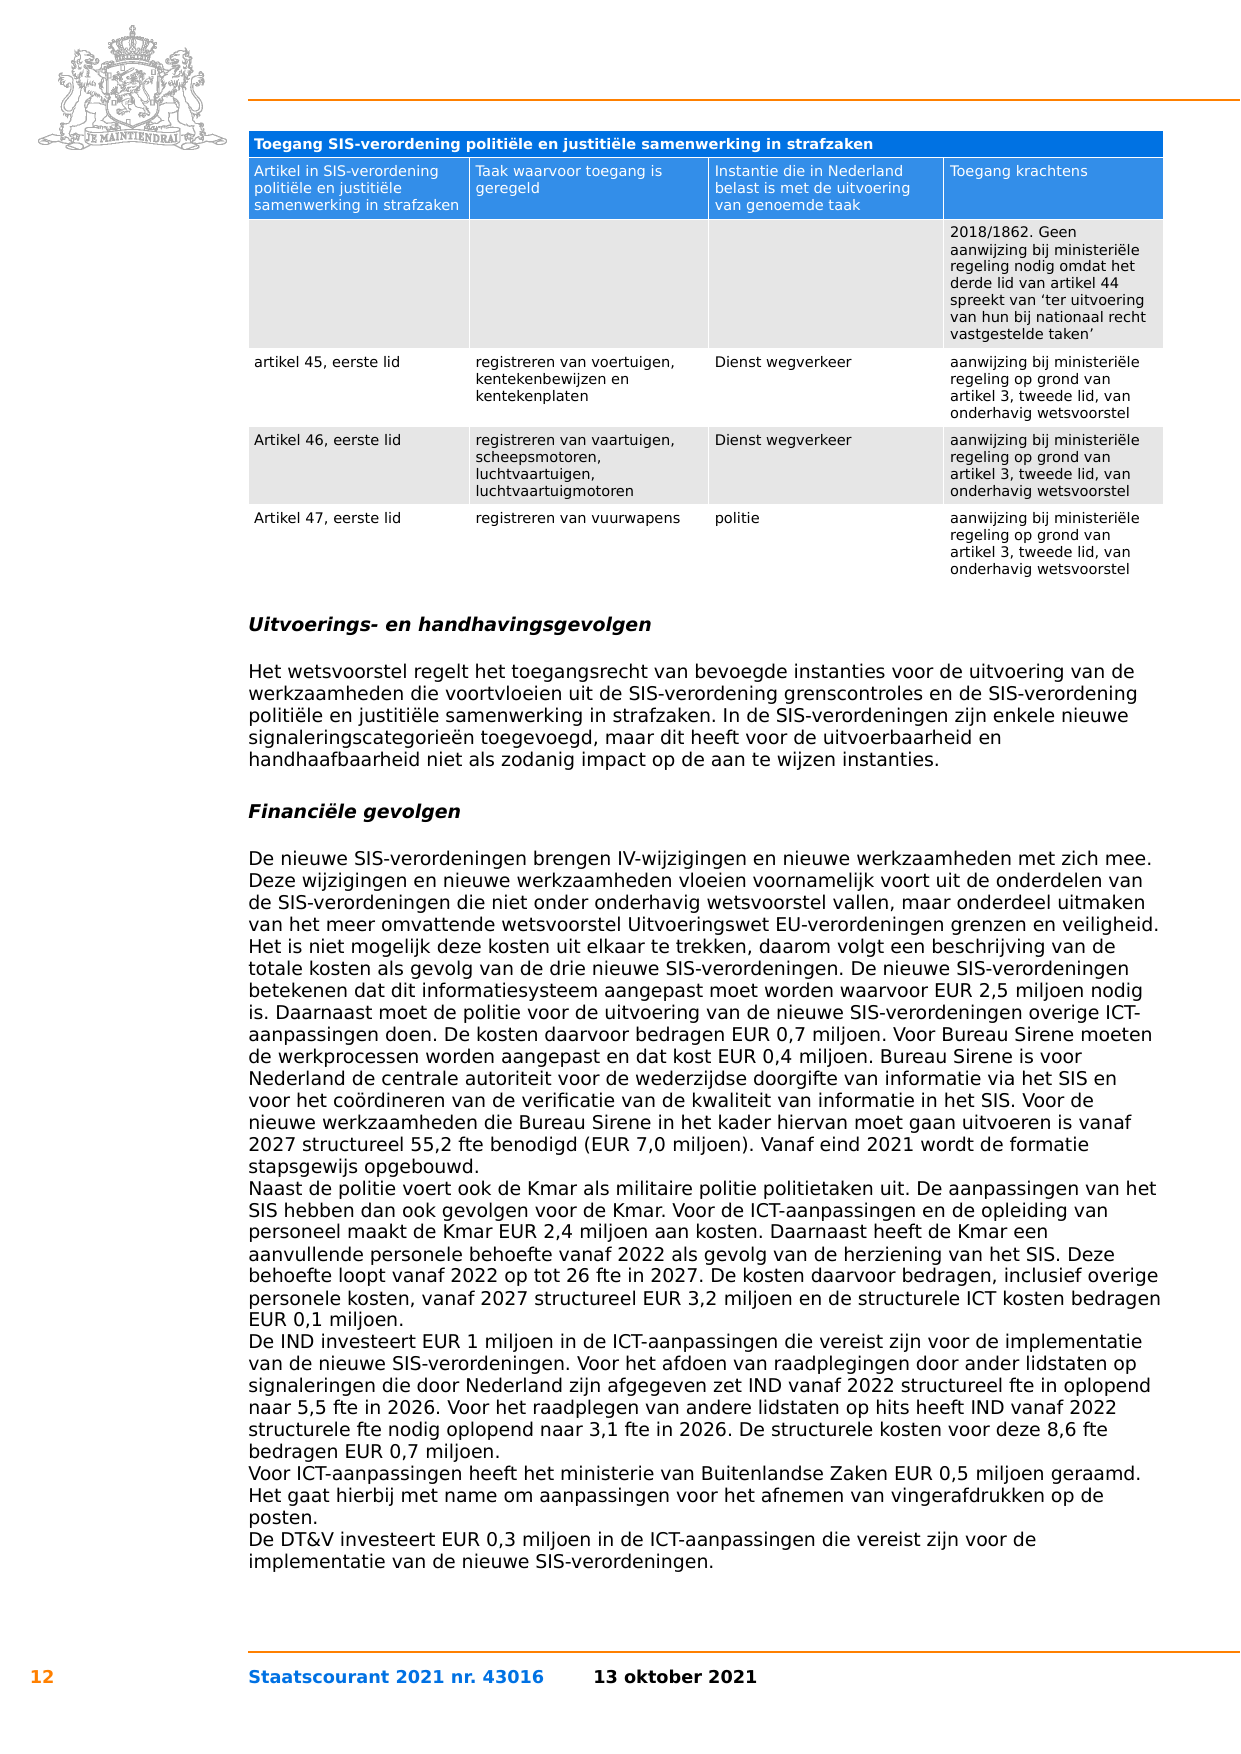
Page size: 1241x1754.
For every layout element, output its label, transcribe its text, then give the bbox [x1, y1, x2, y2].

text Voor ICT-aanpassingen heeft het ministerie van Buitenlandse Zaken EUR 0,5 miljoen geraamd. Het gaat hierbij met name om aanpassingen voor het afnemen van vingerafdrukken op de posten. [248, 1463, 1163, 1529]
table_cell Dienst wegverkeer [709, 427, 943, 504]
table_cell 2018/1862. Geen aanwijzing bij ministeriële regeling nodig omdat het derde lid van artikel 44 spreekt van ‘ter uitvoering van hun bij nationaal recht vastgestelde taken’ [944, 220, 1163, 348]
text De IND investeert EUR 1 miljoen in de ICT-aanpassingen die vereist zijn voor de implementatie van de nieuwe SIS-verordeningen. Voor het afdoen van raadplegingen door ander lidstaten op signaleringen die door Nederland zijn afgegeven zet IND vanaf 2022 structureel fte in oplopend naar 5,5 fte in 2026. Voor het raadplegen van andere lidstaten op hits heeft IND vanaf 2022 structurele fte nodig oplopend naar 3,1 fte in 2026. De structurele kosten voor deze 8,6 fte bedragen EUR 0,7 miljoen. [248, 1331, 1163, 1463]
text Het wetsvoorstel regelt het toegangsrecht van bevoegde instanties voor de uitvoering van de werkzaamheden die voortvloeien uit de SIS-verordening grenscontroles en de SIS-verordening politiële en justitiële samenwerking in strafzaken. In de SIS-verordeningen zijn enkele nieuwe signaleringscategorieën toegevoegd, maar dit heeft voor de uitvoerbaarheid en handhaafbaarheid niet als zodanig impact op de aan te wijzen instanties. [248, 661, 1163, 771]
table_cell politie [709, 506, 943, 583]
text De DT&V investeert EUR 0,3 miljoen in de ICT-aanpassingen die vereist zijn voor de implementatie van de nieuwe SIS-verordeningen. [248, 1529, 1163, 1573]
table_cell registreren van vuurwapens [470, 506, 708, 583]
table_cell artikel 45, eerste lid [249, 349, 469, 426]
table_cell registreren van vaartuigen, scheepsmotoren, luchtvaartuigen, luchtvaartuigmotoren [470, 427, 708, 504]
table_cell Artikel in SIS-verordening politiële en justitiële samenwerking in strafzaken [249, 158, 469, 219]
table_cell Instantie die in Nederland belast is met de uitvoering van genoemde taak [709, 158, 943, 219]
table_cell aanwijzing bij ministeriële regeling op grond van artikel 3, tweede lid, van onderhavig wetsvoorstel [944, 349, 1163, 426]
table_cell Dienst wegverkeer [709, 349, 943, 426]
table_cell Artikel 46, eerste lid [249, 427, 469, 504]
picture [38, 25, 227, 150]
text Naast de politie voert ook de Kmar als militaire politie politietaken uit. De aanpassingen van het SIS hebben dan ook gevolgen voor de Kmar. Voor de ICT-aanpassingen en de opleiding van personeel maakt de Kmar EUR 2,4 miljoen aan kosten. Daarnaast heeft de Kmar een aanvullende personele behoefte vanaf 2022 als gevolg van de herziening van het SIS. Deze behoefte loopt vanaf 2022 op tot 26 fte in 2027. De kosten daarvoor bedragen, inclusief overige personele kosten, vanaf 2027 structureel EUR 3,2 miljoen en de structurele ICT kosten bedragen EUR 0,1 miljoen. [248, 1177, 1163, 1331]
table_cell registreren van voertuigen, kentekenbewijzen en kentekenplaten [470, 349, 708, 426]
table_cell Toegang krachtens [944, 158, 1163, 219]
subtitle Financiële gevolgen [248, 801, 1163, 823]
table_cell [470, 220, 708, 348]
table_cell Taak waarvoor toegang is geregeld [470, 158, 708, 219]
table_header Toegang SIS-verordening politiële en justitiële samenwerking in strafzaken [249, 131, 1163, 157]
table_cell [709, 220, 943, 348]
table_cell aanwijzing bij ministeriële regeling op grond van artikel 3, tweede lid, van onderhavig wetsvoorstel [944, 427, 1163, 504]
table_cell Artikel 47, eerste lid [249, 506, 469, 583]
table_cell aanwijzing bij ministeriële regeling op grond van artikel 3, tweede lid, van onderhavig wetsvoorstel [944, 506, 1163, 583]
table_cell [249, 220, 469, 348]
text De nieuwe SIS-verordeningen brengen IV-wijzigingen en nieuwe werkzaamheden met zich mee. Deze wijzigingen en nieuwe werkzaamheden vloeien voornamelijk voort uit de onderdelen van de SIS-verordeningen die niet onder onderhavig wetsvoorstel vallen, maar onderdeel uitmaken van het meer omvattende wetsvoorstel Uitvoeringswet EU-verordeningen grenzen en veiligheid. Het is niet mogelijk deze kosten uit elkaar te trekken, daarom volgt een beschrijving van de totale kosten als gevolg van de drie nieuwe SIS-verordeningen. De nieuwe SIS-verordeningen betekenen dat dit informatiesysteem aangepast moet worden waarvoor EUR 2,5 miljoen nodig is. Daarnaast moet de politie voor de uitvoering van de nieuwe SIS-verordeningen overige ICT-aanpassingen doen. De kosten daarvoor bedragen EUR 0,7 miljoen. Voor Bureau Sirene moeten de werkprocessen worden aangepast en dat kost EUR 0,4 miljoen. Bureau Sirene is voor Nederland de centrale autoriteit voor de wederzijdse doorgifte van informatie via het SIS en voor het coördineren van de verificatie van de kwaliteit van informatie in het SIS. Voor de nieuwe werkzaamheden die Bureau Sirene in het kader hiervan moet gaan uitvoeren is vanaf 2027 structureel 55,2 fte benodigd (EUR 7,0 miljoen). Vanaf eind 2021 wordt de formatie stapsgewijs opgebouwd. [248, 848, 1163, 1177]
subtitle Uitvoerings- en handhavingsgevolgen [248, 614, 1163, 636]
